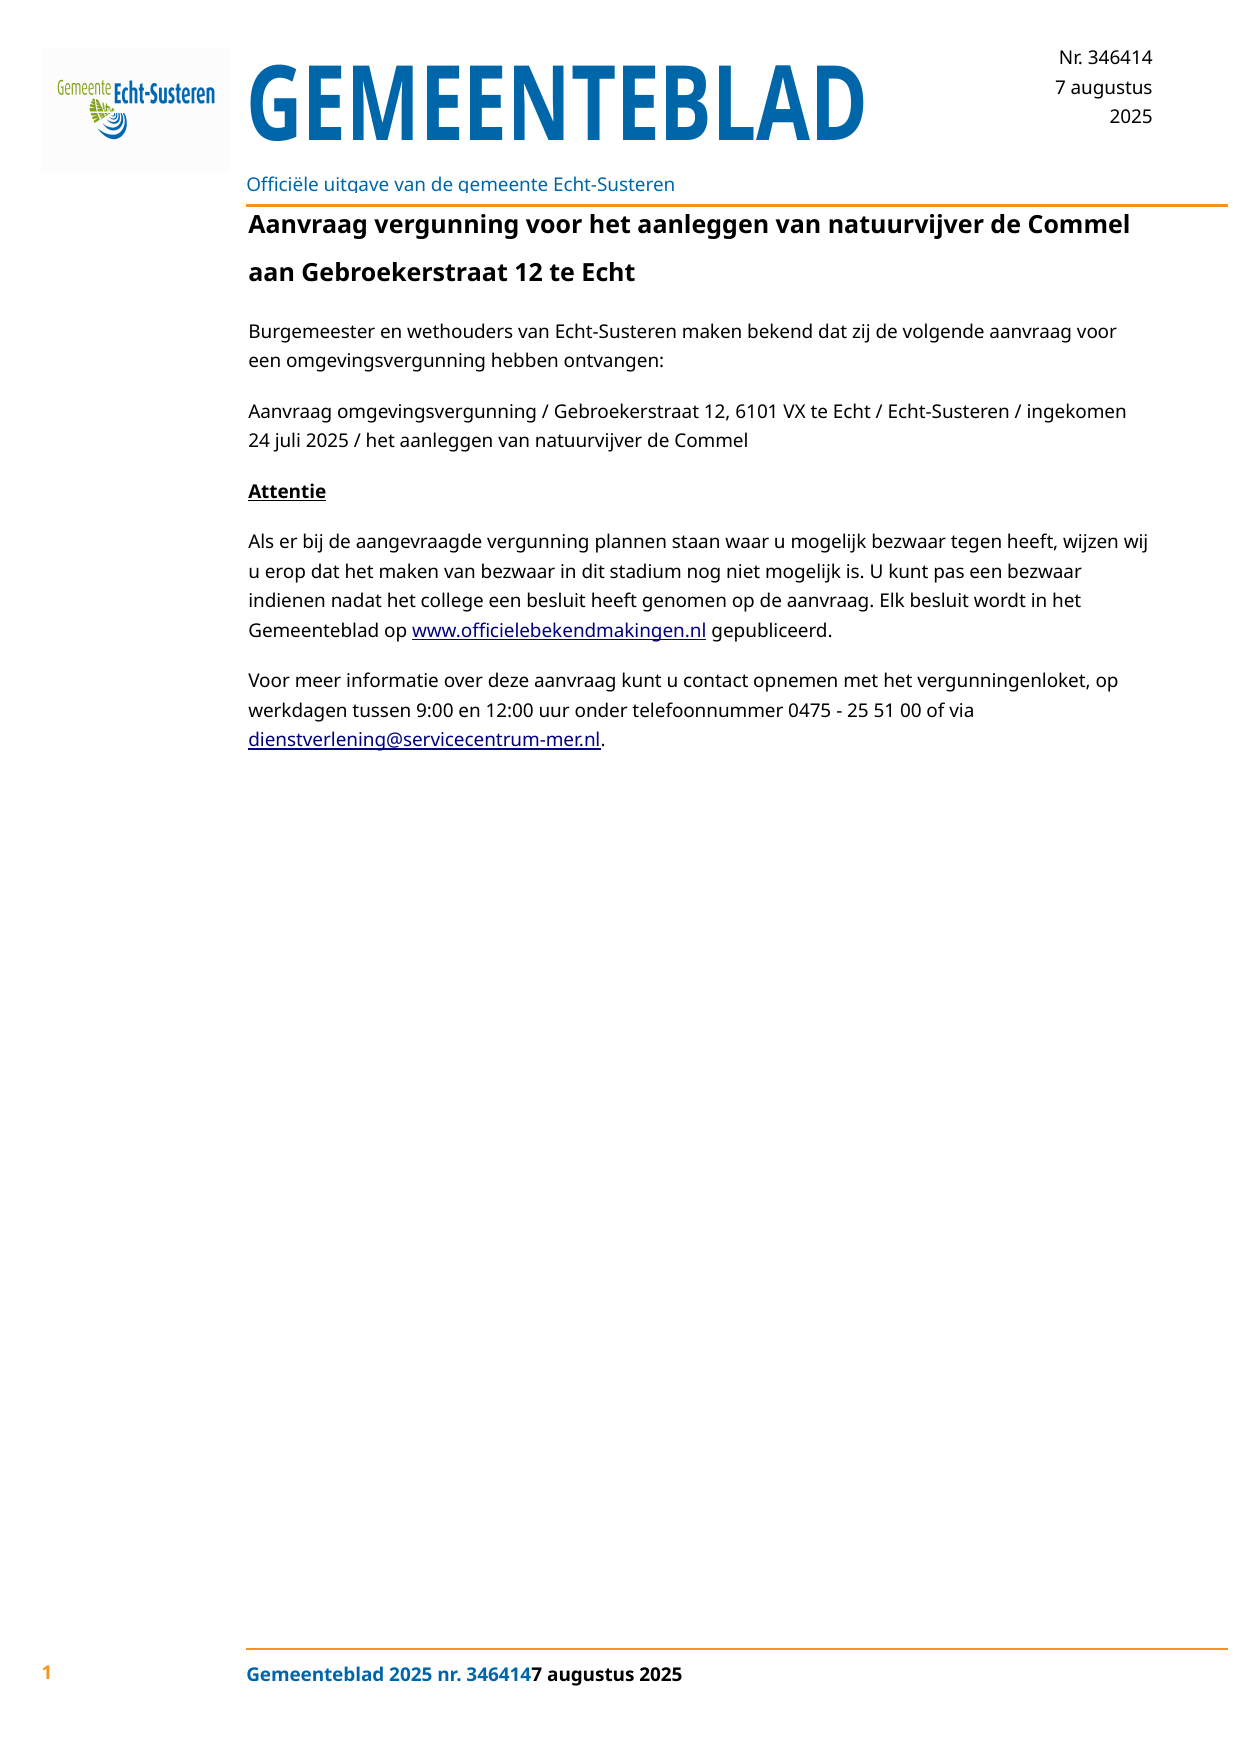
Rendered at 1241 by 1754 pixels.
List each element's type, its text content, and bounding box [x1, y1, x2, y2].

text Voor meer informatie over deze aanvraag kunt u contact opnemen met het vergunningenloket, op werkdagen tussen 9:00 en 12:00 uur onder telefoonnummer 0475 - 25 51 00 of via dienstverlening@servicecentrum-mer.nl. [248, 667, 1152, 752]
picture [41, 47, 231, 172]
text Aanvraag omgevingsvergunning / Gebroekerstraat 12, 6101 VX te Echt / Echt-Susteren / ingekomen 24 juli 2025 / het aanleggen van natuurvijver de Commel [248, 398, 1152, 453]
text Attentie [248, 478, 1152, 504]
text Als er bij de aangevraagde vergunning plannen staan waar u mogelijk bezwaar tegen heeft, wijzen wij u erop dat het maken van bezwaar in dit stadium nog niet mogelijk is. U kunt pas een bezwaar indienen nadat het college een besluit heeft genomen op de aanvraag. Elk besluit wordt in het Gemeenteblad op www.officielebekendmakingen.nl gepubliceerd. [248, 528, 1152, 643]
text Burgemeester en wethouders van Echt-Susteren maken bekend dat zij de volgende aanvraag voor een omgevingsvergunning hebben ontvangen: [248, 318, 1152, 373]
text Aanvraag vergunning voor het aanleggen van natuurvijver de Commel aan Gebroekerstraat 12 te Echt [248, 207, 1152, 288]
